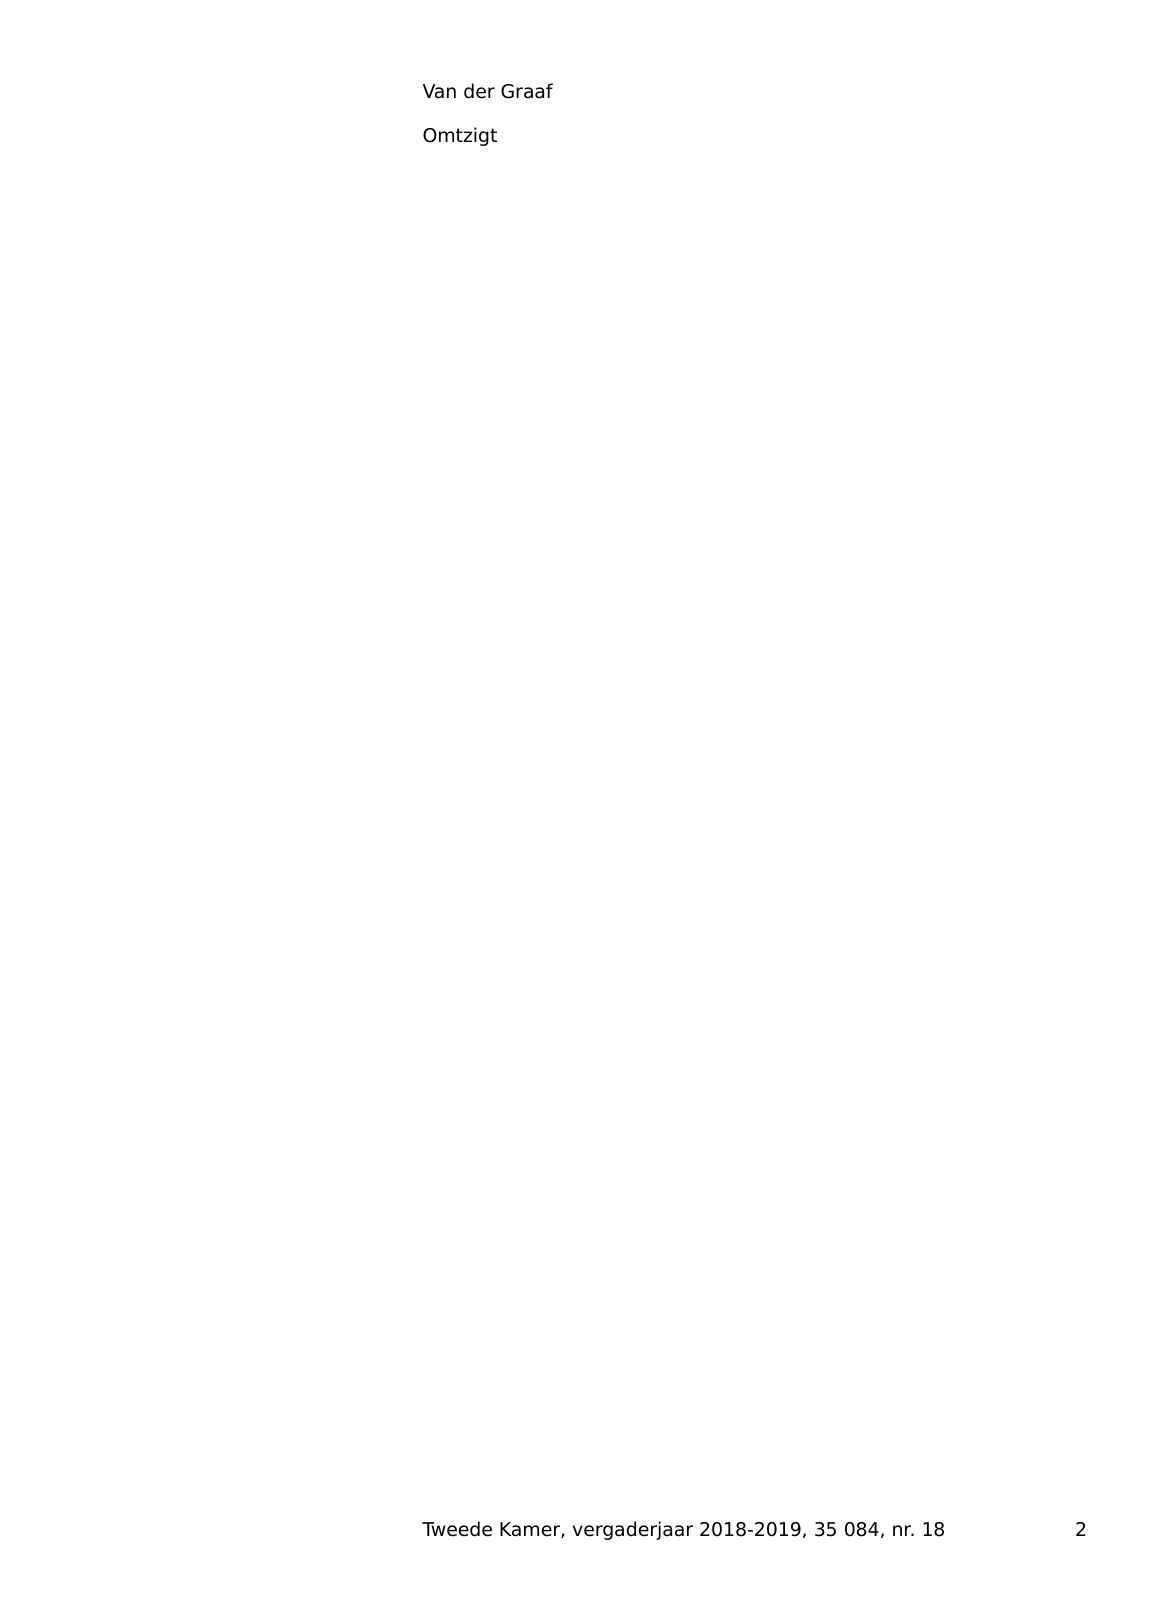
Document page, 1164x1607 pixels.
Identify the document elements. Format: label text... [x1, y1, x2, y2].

text Van der Graaf Omtzigt [422, 59, 1087, 147]
